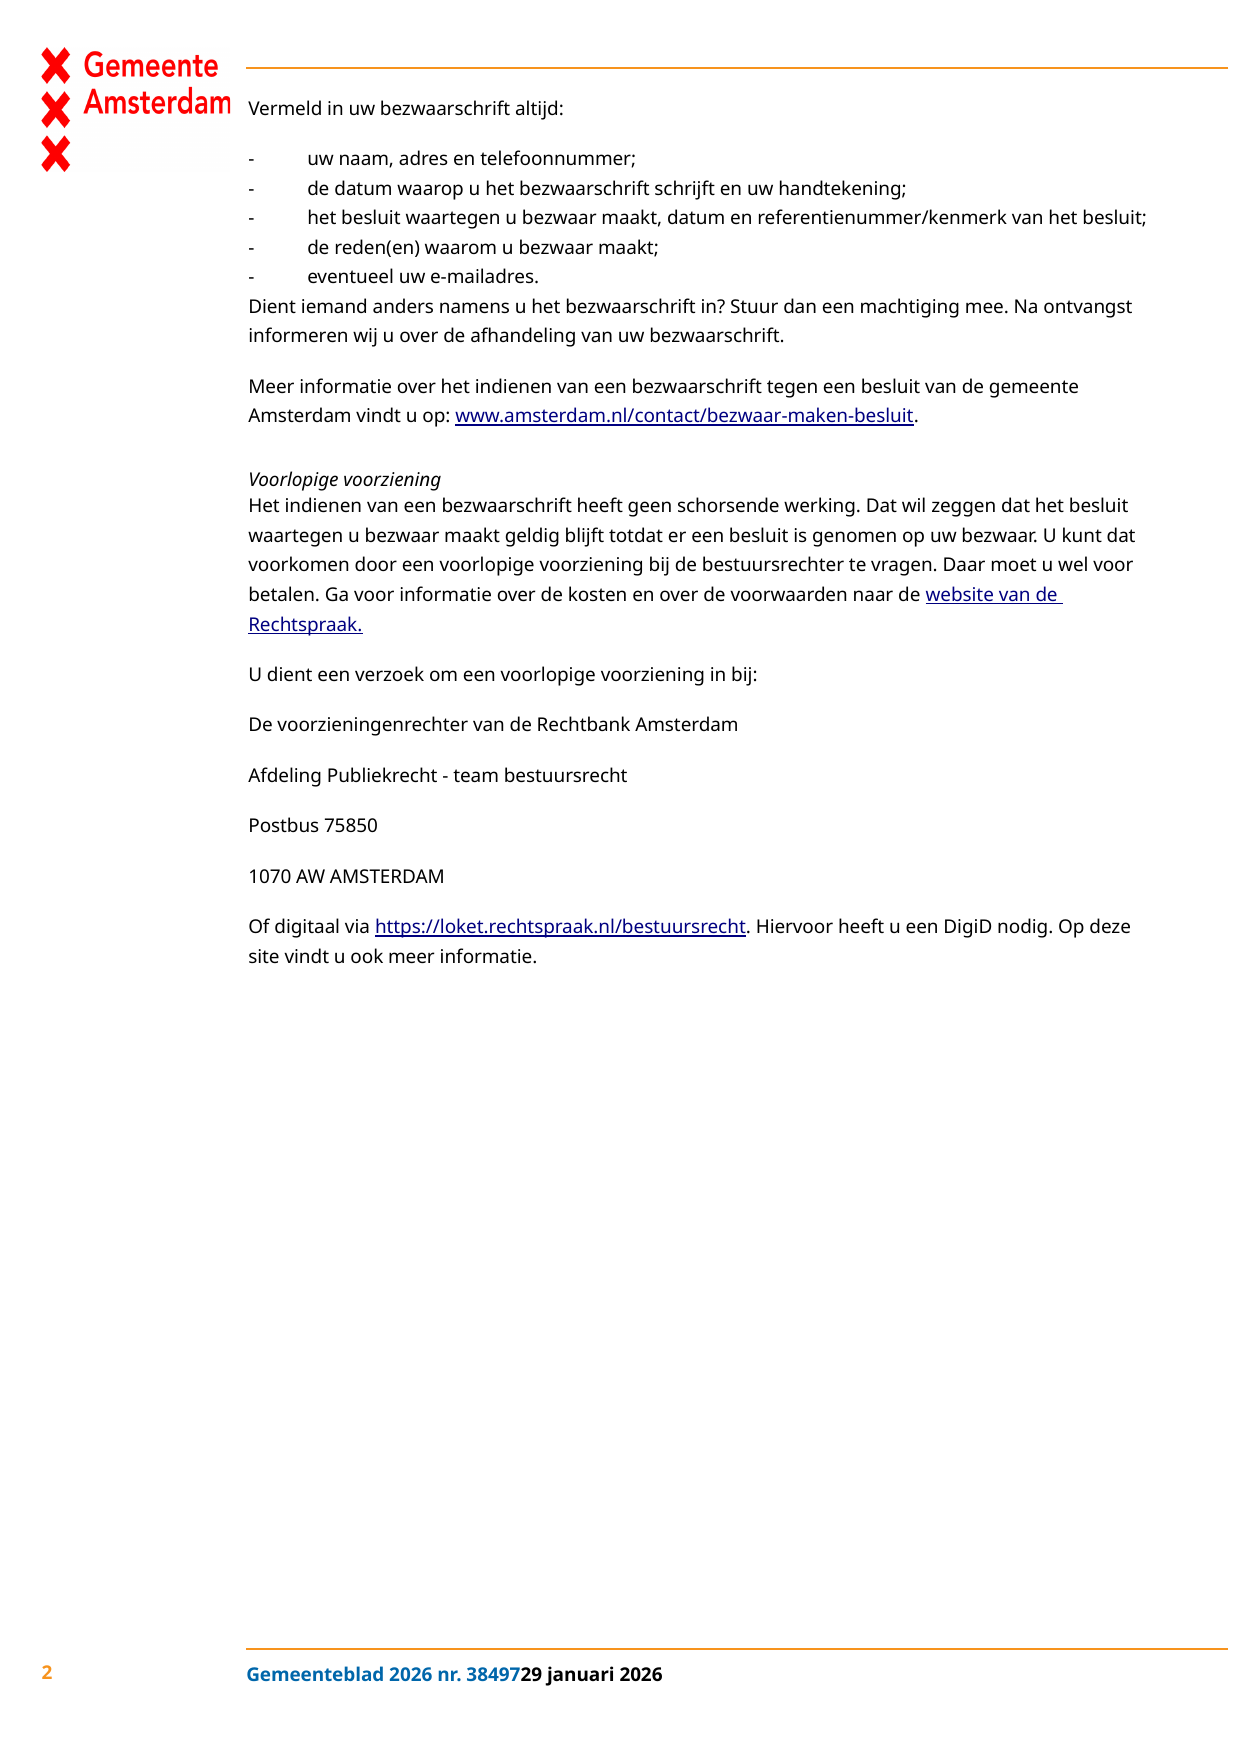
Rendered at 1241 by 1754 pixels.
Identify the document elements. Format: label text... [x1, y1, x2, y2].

list het besluit waartegen u bezwaar maakt, datum en referentienummer/kenmerk van het besluit; [248, 204, 1152, 230]
text Afdeling Publiekrecht - team bestuursrecht [248, 762, 1152, 788]
text U dient een verzoek om een voorlopige voorziening in bij: [248, 661, 1152, 687]
text Vermeld in uw bezwaarschrift altijd: [248, 95, 1152, 121]
text Dient iemand anders namens u het bezwaarschrift in? Stuur dan een machtiging mee. Na ontvangst informeren wij u over de afhandeling van uw bezwaarschrift. [248, 293, 1152, 348]
text Meer informatie over het indienen van een bezwaarschrift tegen een besluit van de gemeente Amsterdam vindt u op: www.amsterdam.nl/contact/bezwaar-maken-besluit. [248, 373, 1152, 428]
list uw naam, adres en telefoonnummer; [248, 145, 1152, 171]
list de datum waarop u het bezwaarschrift schrijft en uw handtekening; [248, 175, 1152, 201]
text De voorzieningenrechter van de Rechtbank Amsterdam [248, 712, 1152, 737]
text Of digitaal via https://loket.rechtspraak.nl/bestuursrecht. Hiervoor heeft u een DigiD nodig. Op deze site vindt u ook meer informatie. [248, 913, 1152, 968]
list de reden(en) waarom u bezwaar maakt; [248, 234, 1152, 260]
text Voorlopige voorziening [248, 467, 1152, 492]
text Postbus 75850 [248, 812, 1152, 838]
list eventueel uw e-mailadres. [248, 263, 1152, 289]
text Het indienen van een bezwaarschrift heeft geen schorsende werking. Dat wil zeggen dat het besluit waartegen u bezwaar maakt geldig blijft totdat er een besluit is genomen op uw bezwaar. U kunt dat voorkomen door een voorlopige voorziening bij de bestuursrechter te vragen. Daar moet u wel voor betalen. Ga voor informatie over de kosten en over de voorwaarden naar de website van de Rechtspraak. [248, 492, 1152, 636]
picture [41, 47, 231, 172]
text 1070 AW AMSTERDAM [248, 863, 1152, 888]
